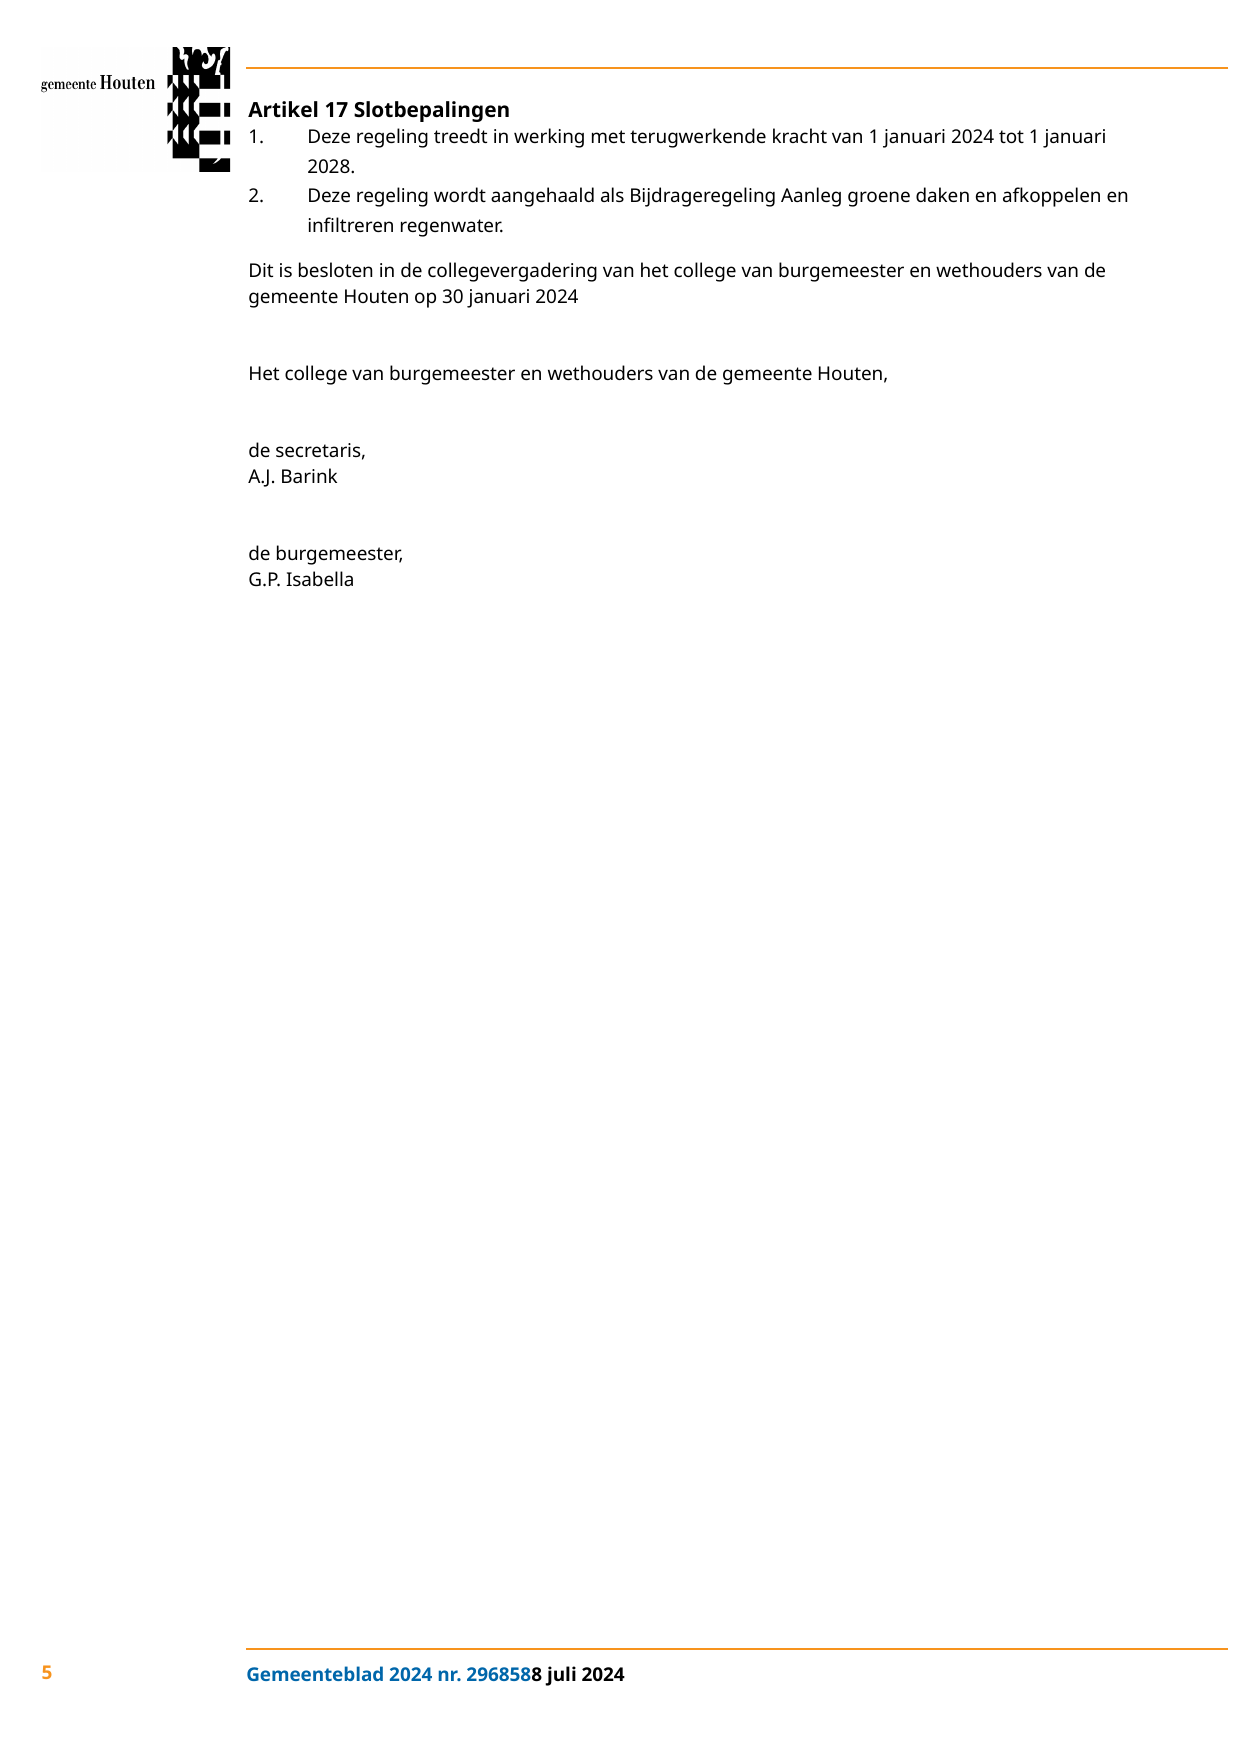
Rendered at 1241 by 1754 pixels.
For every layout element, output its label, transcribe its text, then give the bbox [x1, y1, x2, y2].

list Deze regeling treedt in werking met terugwerkende kracht van 1 januari 2024 tot 1 januari 2028. [248, 123, 1152, 178]
text A.J. Barink [248, 463, 1152, 489]
text de burgemeester, [248, 541, 1152, 566]
text G.P. Isabella [248, 566, 1152, 592]
text Dit is besloten in de collegevergadering van het college van burgemeester en wethouders van de gemeente Houten op 30 januari 2024 [248, 258, 1152, 309]
text Het college van burgemeester en wethouders van de gemeente Houten, [248, 361, 1152, 386]
text de secretaris, [248, 438, 1152, 463]
text Artikel 17 Slotbepalingen [248, 95, 1152, 123]
picture [41, 47, 231, 172]
list Deze regeling wordt aangehaald als Bijdrageregeling Aanleg groene daken en afkoppelen en infiltreren regenwater. [248, 182, 1152, 238]
